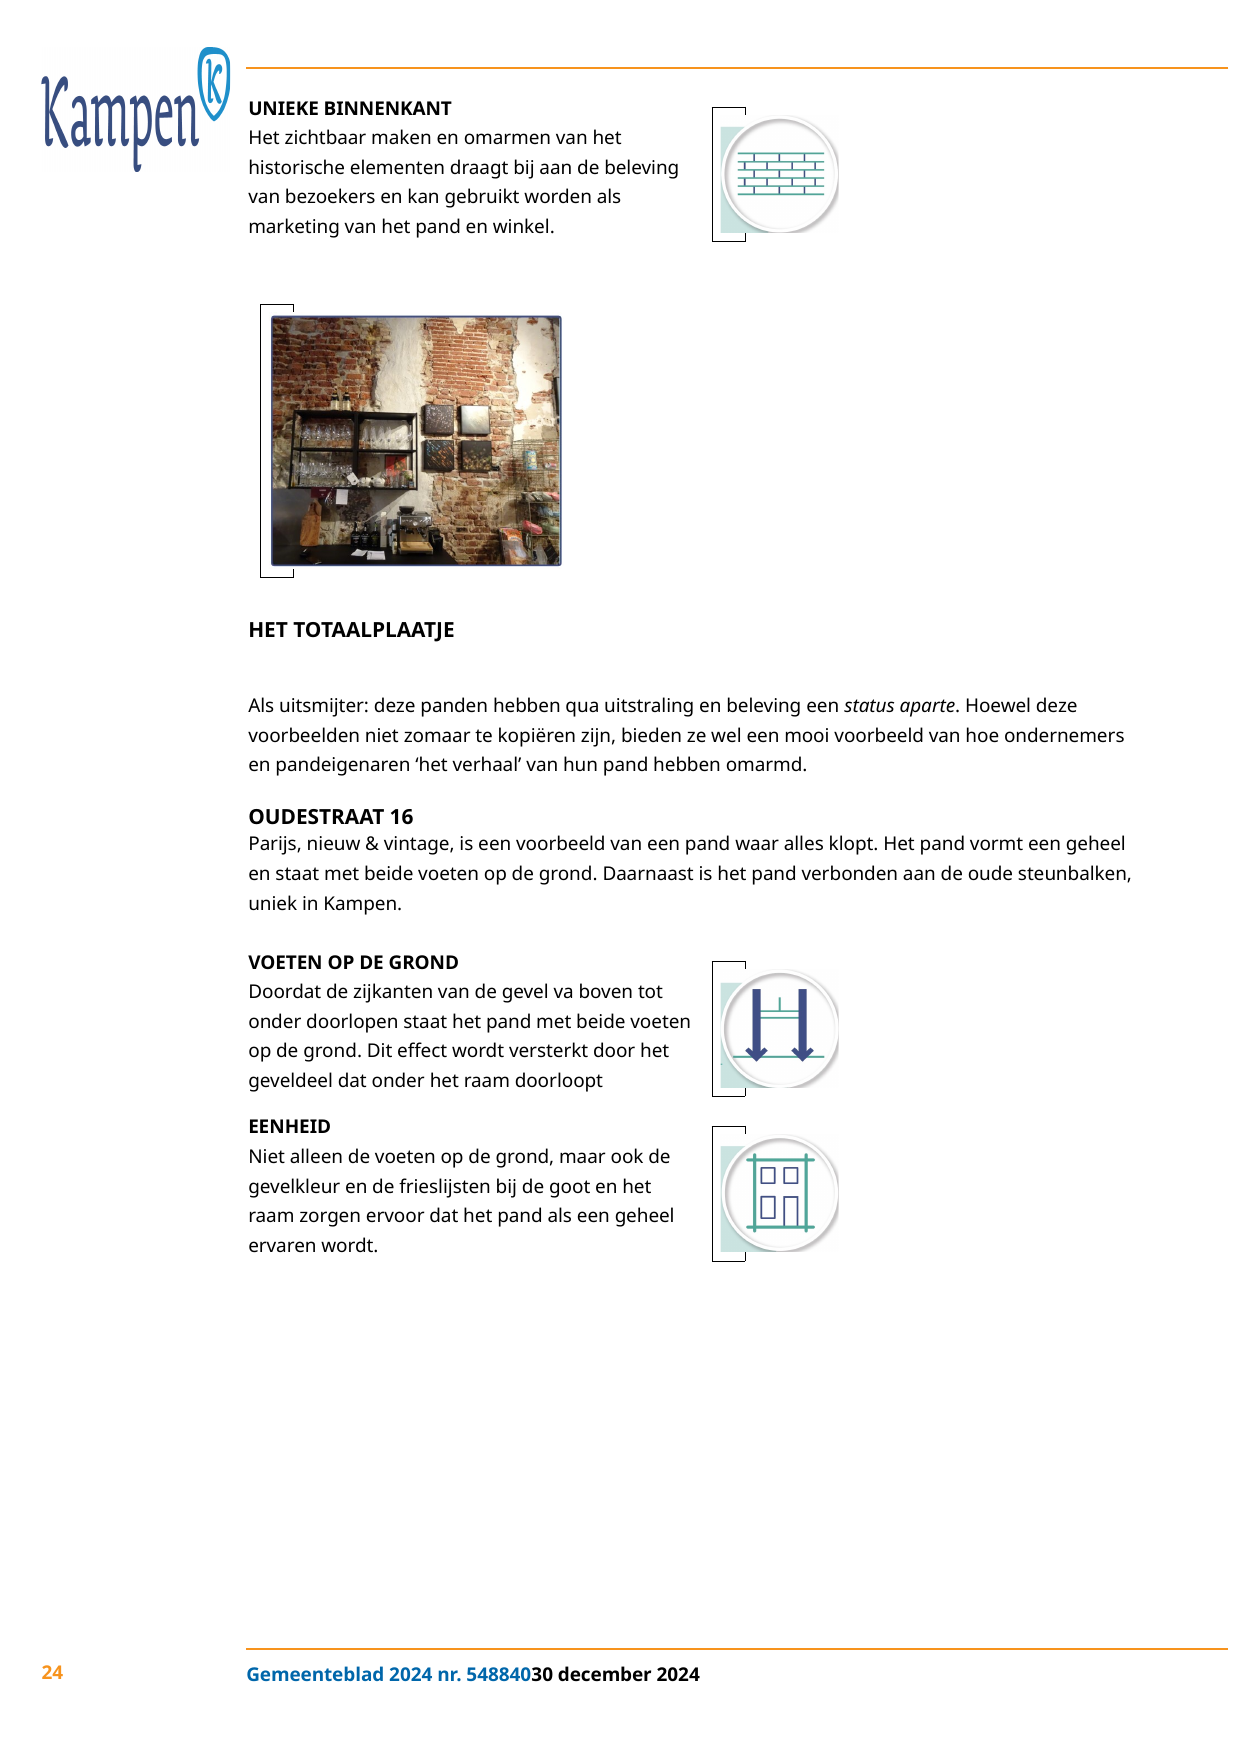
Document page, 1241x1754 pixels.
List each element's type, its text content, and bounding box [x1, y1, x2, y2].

table_header [700, 949, 1152, 1114]
picture [41, 47, 231, 172]
picture [720, 969, 839, 1088]
table_cell [700, 1114, 1152, 1134]
text Parijs, nieuw & vintage, is een voorbeeld van een pand waar alles klopt. Het pand vormt een geheel en staat met beide voeten op de grond. Daarnaast is het pand verbonden aan de oude steunbalken, uniek in Kampen. [248, 831, 1152, 915]
text Als uitsmijter: deze panden hebben qua uitstraling en beleving een status aparte. Hoewel deze voorbeelden niet zomaar te kopiëren zijn, bieden ze wel een mooi voorbeeld van hoe ondernemers en pandeigenaren ‘het verhaal’ van hun pand hebben omarmd. [248, 692, 1152, 777]
table_header VOETEN OP DE GROND Doordat de zijkanten van de gevel va boven tot onder doorlopen staat het pand met beide voeten op de grond. Dit effect wordt versterkt door het geveldeel dat onder het raam doorloopt [248, 949, 700, 1114]
table_cell [713, 1127, 745, 1134]
picture [268, 312, 565, 569]
text OUDESTRAAT 16 [248, 802, 1152, 831]
table_cell [700, 95, 1152, 259]
text HET TOTAALPLAATJE [248, 615, 1152, 643]
picture [720, 1134, 839, 1252]
table_cell [713, 1135, 745, 1261]
table_cell EENHEID Niet alleen de voeten op de grond, maar ook de gevelkleur en de frieslijsten bij de goot en het raam zorgen ervoor dat het pand als een geheel ervaren wordt. [248, 1114, 700, 1278]
table_cell UNIEKE BINNENKANT Het zichtbaar maken en omarmen van het historische elementen draagt bij aan de beleving van bezoekers en kan gebruikt worden als marketing van het pand en winkel. [248, 95, 700, 259]
table_cell [700, 1135, 1152, 1278]
picture [720, 115, 839, 233]
